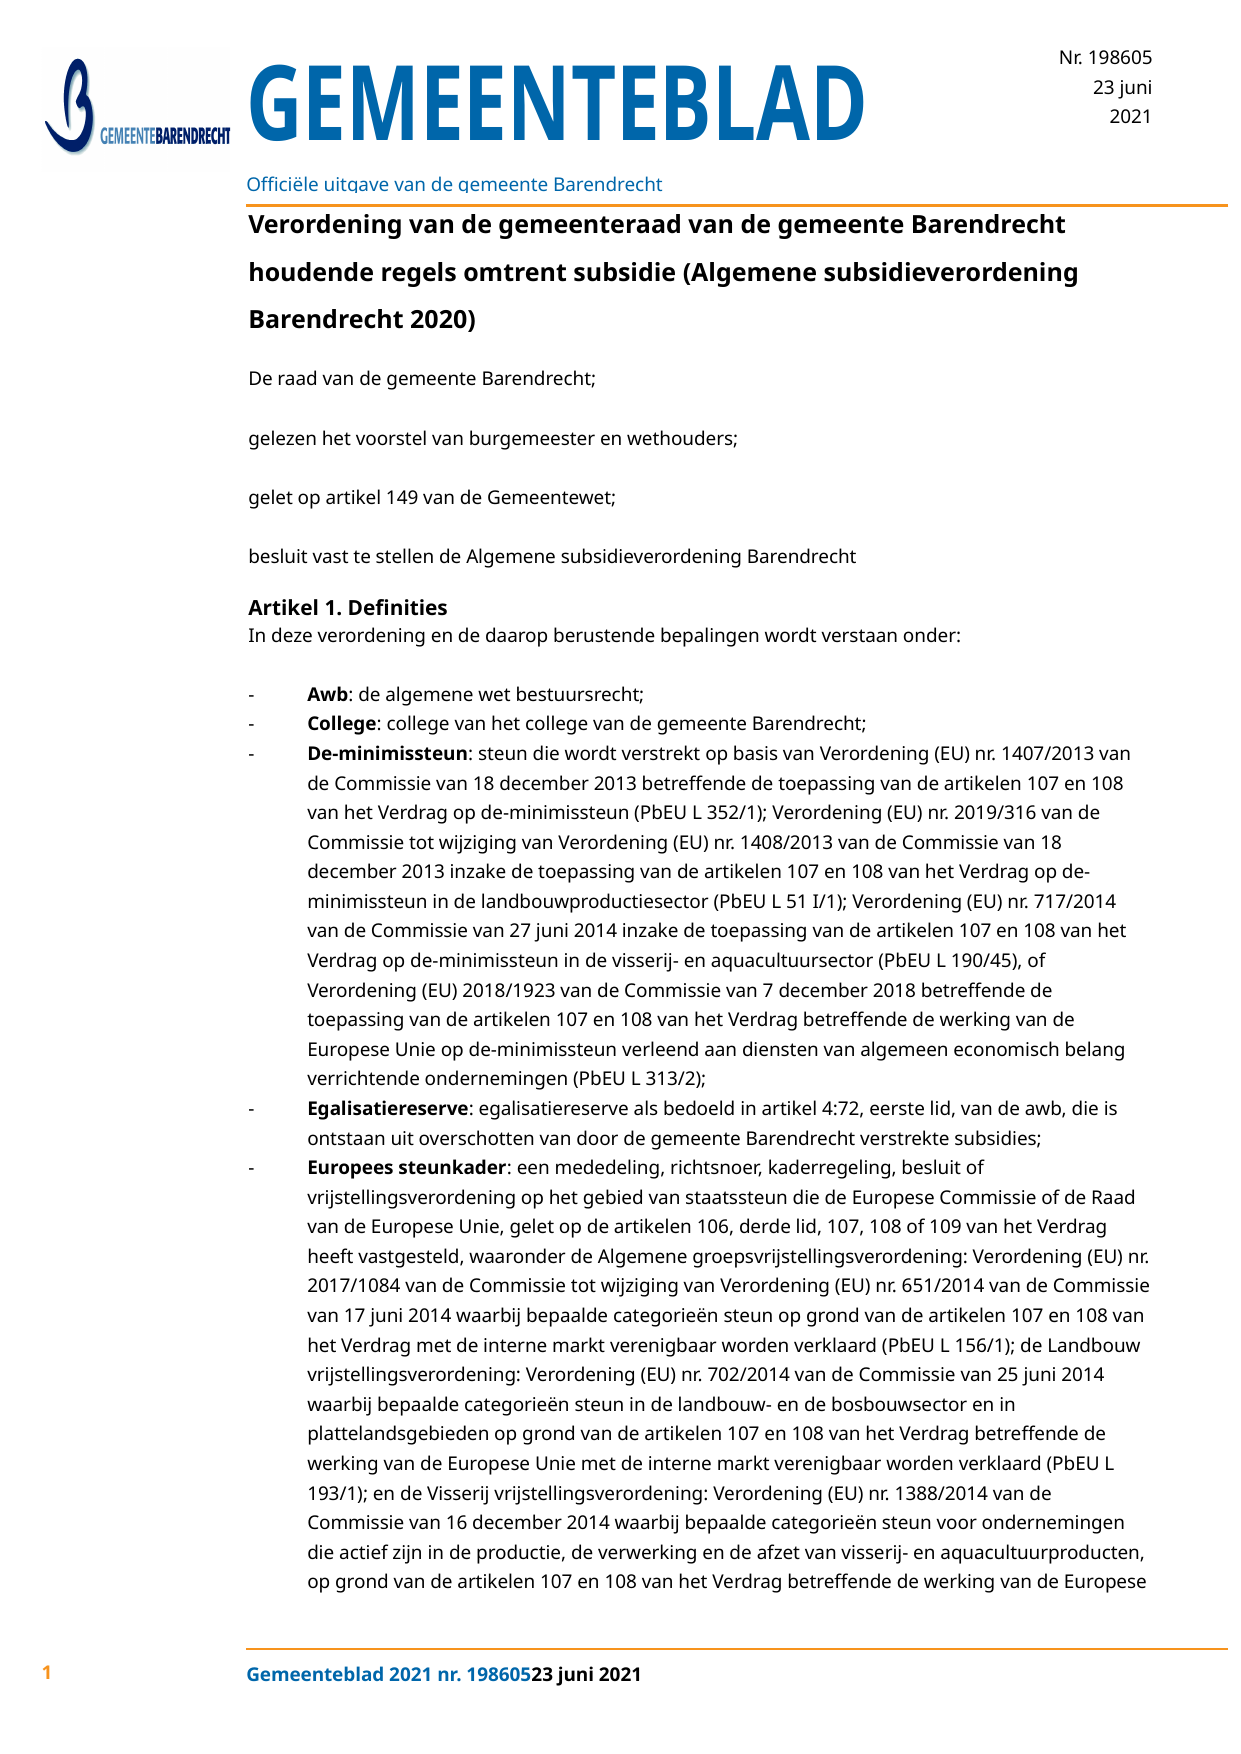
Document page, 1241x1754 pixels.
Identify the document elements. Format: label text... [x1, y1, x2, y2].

text In deze verordening en de daarop berustende bepalingen wordt verstaan onder: [248, 622, 1152, 648]
picture [41, 47, 231, 172]
text De raad van de gemeente Barendrecht; [248, 366, 1152, 391]
text Verordening van de gemeenteraad van de gemeente Barendrecht houdende regels omtrent subsidie (Algemene subsidieverordening Barendrecht 2020) [248, 207, 1152, 336]
text besluit vast te stellen de Algemene subsidieverordening Barendrecht [248, 543, 1152, 569]
text gelezen het voorstel van burgemeester en wethouders; [248, 425, 1152, 450]
text Artikel 1. Definities [248, 593, 1152, 622]
list Awb: de algemene wet bestuursrecht; [248, 681, 1152, 707]
list Europees steunkader: een mededeling, richtsnoer, kaderregeling, besluit of vrijstellingsverordening op het gebied van staatssteun die de Europese Commissie of de Raad van de Europese Unie, gelet op de artikelen 106, derde lid, 107, 108 of 109 van het Verdrag heeft vastgesteld, waaronder de Algemene groepsvrijstellingsverordening: Verordening (EU) nr. 2017/1084 van de Commissie tot wijziging van Verordening (EU) nr. 651/2014 van de Commissie van 17 juni 2014 waarbij bepaalde categorieën steun op grond van de artikelen 107 en 108 van het Verdrag met de interne markt verenigbaar worden verklaard (PbEU L 156/1); de Landbouw vrijstellingsverordening: Verordening (EU) nr. 702/2014 van de Commissie van 25 juni 2014 waarbij bepaalde categorieën steun in de landbouw- en de bosbouwsector en in plattelandsgebieden op grond van de artikelen 107 en 108 van het Verdrag betreffende de werking van de Europese Unie met de interne markt verenigbaar worden verklaard (PbEU L 193/1); en de Visserij vrijstellingsverordening: Verordening (EU) nr. 1388/2014 van de Commissie van 16 december 2014 waarbij bepaalde categorieën steun voor ondernemingen die actief zijn in de productie, de verwerking en de afzet van visserij- en aquacultuurproducten, op grond van de artikelen 107 en 108 van het Verdrag betreffende de werking van de Europese [248, 1154, 1152, 1594]
list De-minimissteun: steun die wordt verstrekt op basis van Verordening (EU) nr. 1407/2013 van de Commissie van 18 december 2013 betreffende de toepassing van de artikelen 107 en 108 van het Verdrag op de-minimissteun (PbEU L 352/1); Verordening (EU) nr. 2019/316 van de Commissie tot wijziging van Verordening (EU) nr. 1408/2013 van de Commissie van 18 december 2013 inzake de toepassing van de artikelen 107 en 108 van het Verdrag op de-minimissteun in de landbouwproductiesector (PbEU L 51 I/1); Verordening (EU) nr. 717/2014 van de Commissie van 27 juni 2014 inzake de toepassing van de artikelen 107 en 108 van het Verdrag op de-minimissteun in de visserij- en aquacultuursector (PbEU L 190/45), of Verordening (EU) 2018/1923 van de Commissie van 7 december 2018 betreffende de toepassing van de artikelen 107 en 108 van het Verdrag betreffende de werking van de Europese Unie op de-minimissteun verleend aan diensten van algemeen economisch belang verrichtende ondernemingen (PbEU L 313/2); [248, 740, 1152, 1091]
list Egalisatiereserve: egalisatiereserve als bedoeld in artikel 4:72, eerste lid, van de awb, die is ontstaan uit overschotten van door de gemeente Barendrecht verstrekte subsidies; [248, 1095, 1152, 1151]
text gelet op artikel 149 van de Gemeentewet; [248, 484, 1152, 509]
list College: college van het college van de gemeente Barendrecht; [248, 711, 1152, 736]
